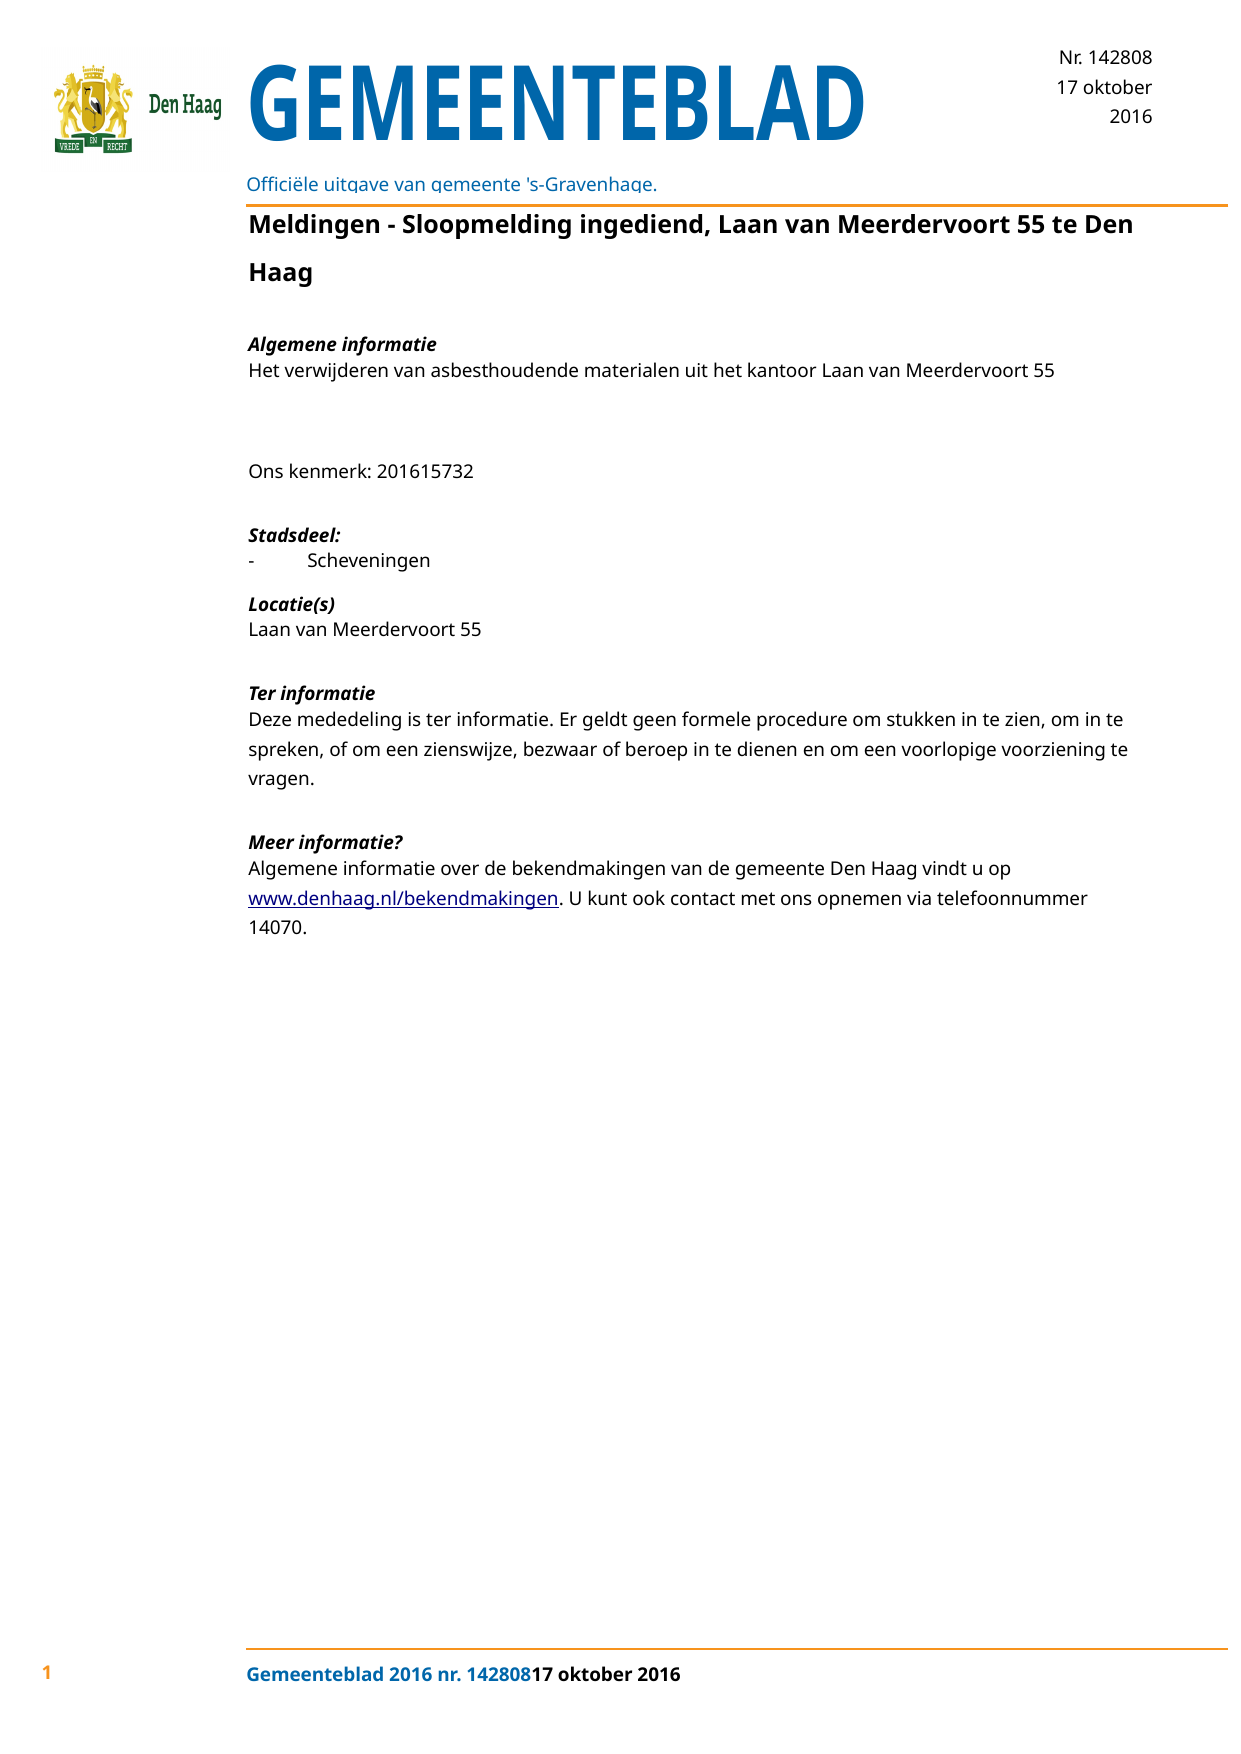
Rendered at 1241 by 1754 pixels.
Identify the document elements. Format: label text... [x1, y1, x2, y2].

text Algemene informatie over de bekendmakingen van de gemeente Den Haag vindt u op www.denhaag.nl/bekendmakingen. U kunt ook contact met ons opnemen via telefoonnummer 14070. [248, 855, 1152, 940]
list Scheveningen [248, 548, 1152, 573]
text Laan van Meerdervoort 55 [248, 617, 1152, 642]
text Meer informatie? [248, 829, 1152, 855]
text Het verwijderen van asbesthoudende materialen uit het kantoor Laan van Meerdervoort 55 [248, 357, 1152, 383]
text Ons kenmerk: 201615732 [248, 458, 1152, 484]
text Ter informatie [248, 681, 1152, 706]
text Stadsdeel: [248, 522, 1152, 548]
text Deze mededeling is ter informatie. Er geldt geen formele procedure om stukken in te zien, om in te spreken, of om een zienswijze, bezwaar of beroep in te dienen en om een voorlopige voorziening te vragen. [248, 706, 1152, 791]
text Meldingen - Sloopmelding ingediend, Laan van Meerdervoort 55 te Den Haag [248, 207, 1152, 288]
text Locatie(s) [248, 591, 1152, 617]
picture [41, 47, 231, 172]
text Algemene informatie [248, 331, 1152, 357]
